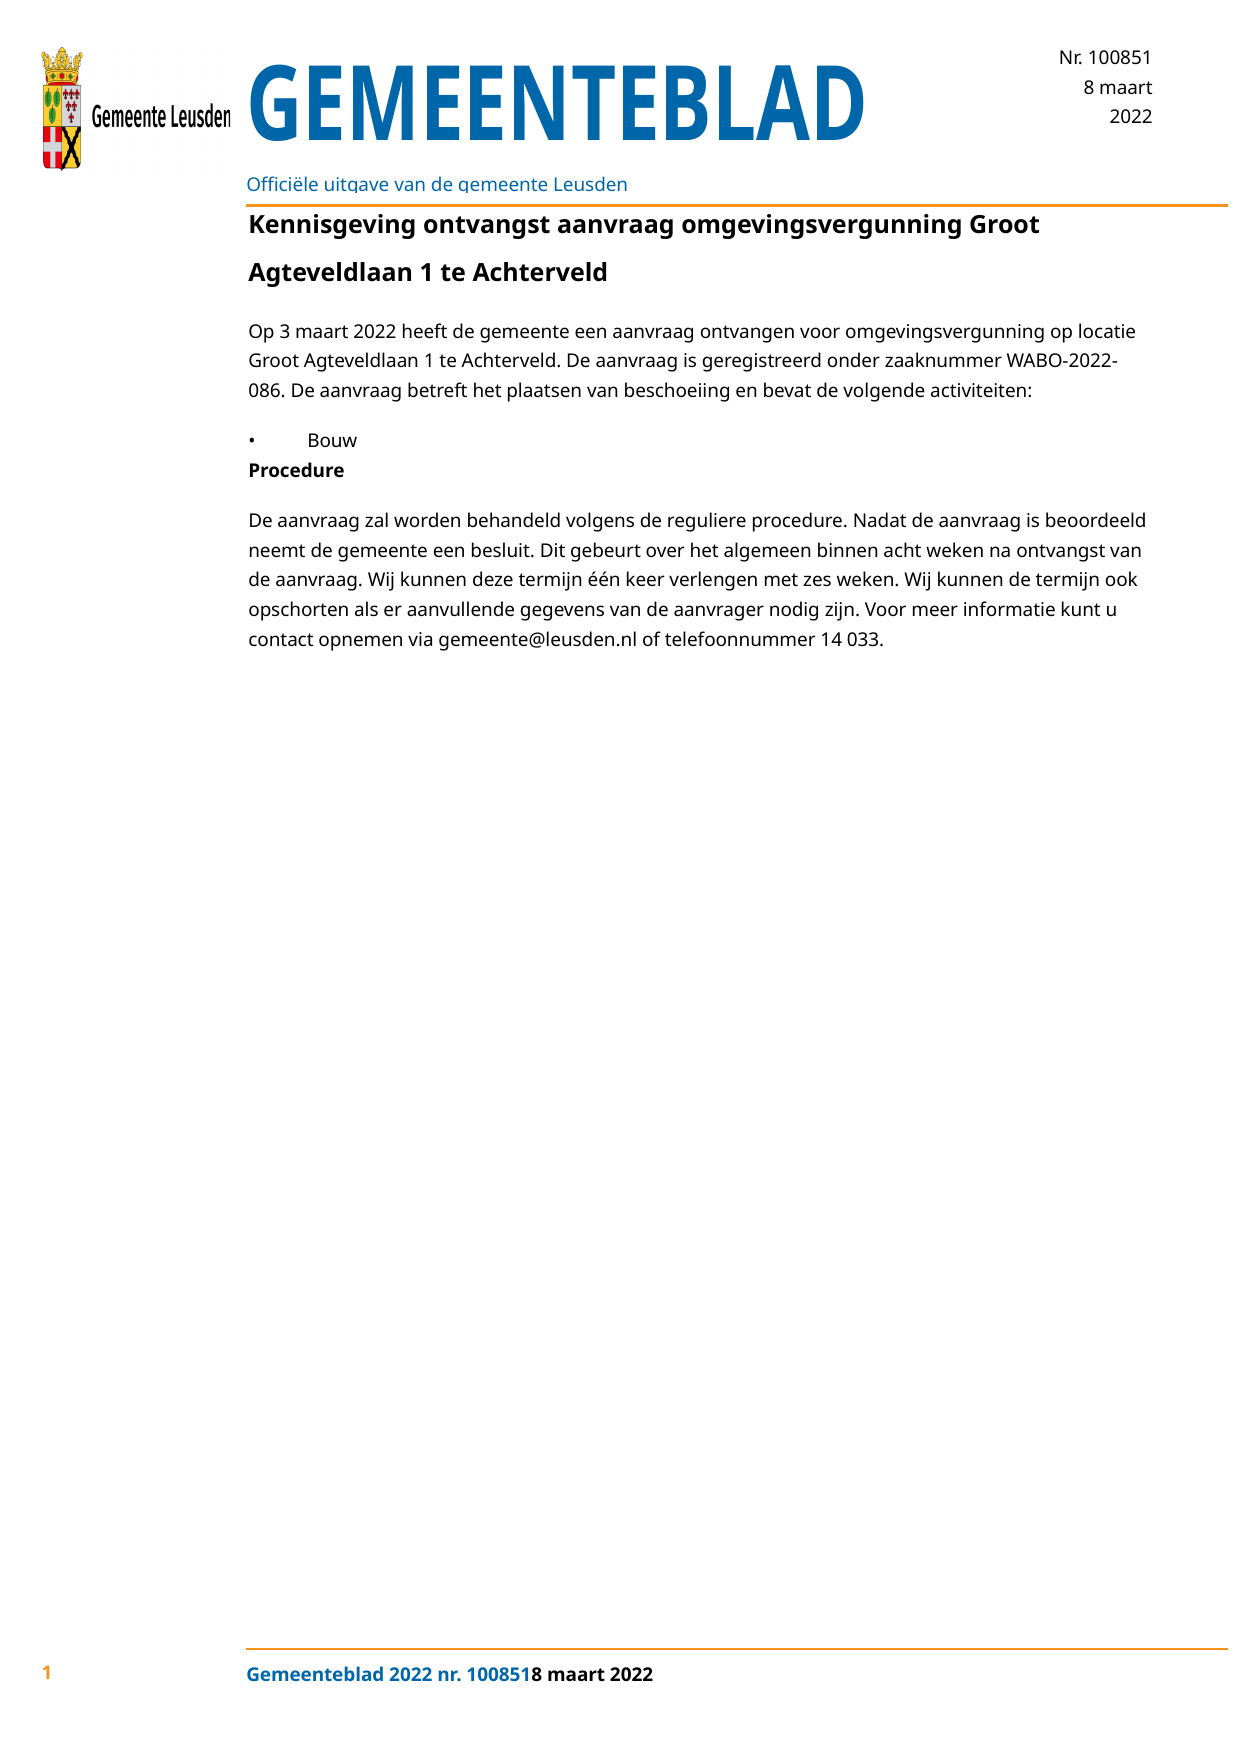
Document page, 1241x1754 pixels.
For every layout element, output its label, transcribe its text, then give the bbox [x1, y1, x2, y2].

picture [41, 47, 231, 172]
text Procedure [248, 457, 1152, 483]
text Op 3 maart 2022 heeft de gemeente een aanvraag ontvangen voor omgevingsvergunning op locatie Groot Agteveldlaan 1 te Achterveld. De aanvraag is geregistreerd onder zaaknummer WABO-2022-086. De aanvraag betreft het plaatsen van beschoeiing en bevat de volgende activiteiten: [248, 318, 1152, 403]
text De aanvraag zal worden behandeld volgens de reguliere procedure. Nadat de aanvraag is beoordeeld neemt de gemeente een besluit. Dit gebeurt over het algemeen binnen acht weken na ontvangst van de aanvraag. Wij kunnen deze termijn één keer verlengen met zes weken. Wij kunnen de termijn ook opschorten als er aanvullende gegevens van de aanvrager nodig zijn. Voor meer informatie kunt u contact opnemen via gemeente@leusden.nl of telefoonnummer 14 033. [248, 507, 1152, 652]
text Kennisgeving ontvangst aanvraag omgevingsvergunning Groot Agteveldlaan 1 te Achterveld [248, 207, 1152, 288]
list Bouw [248, 427, 1152, 453]
